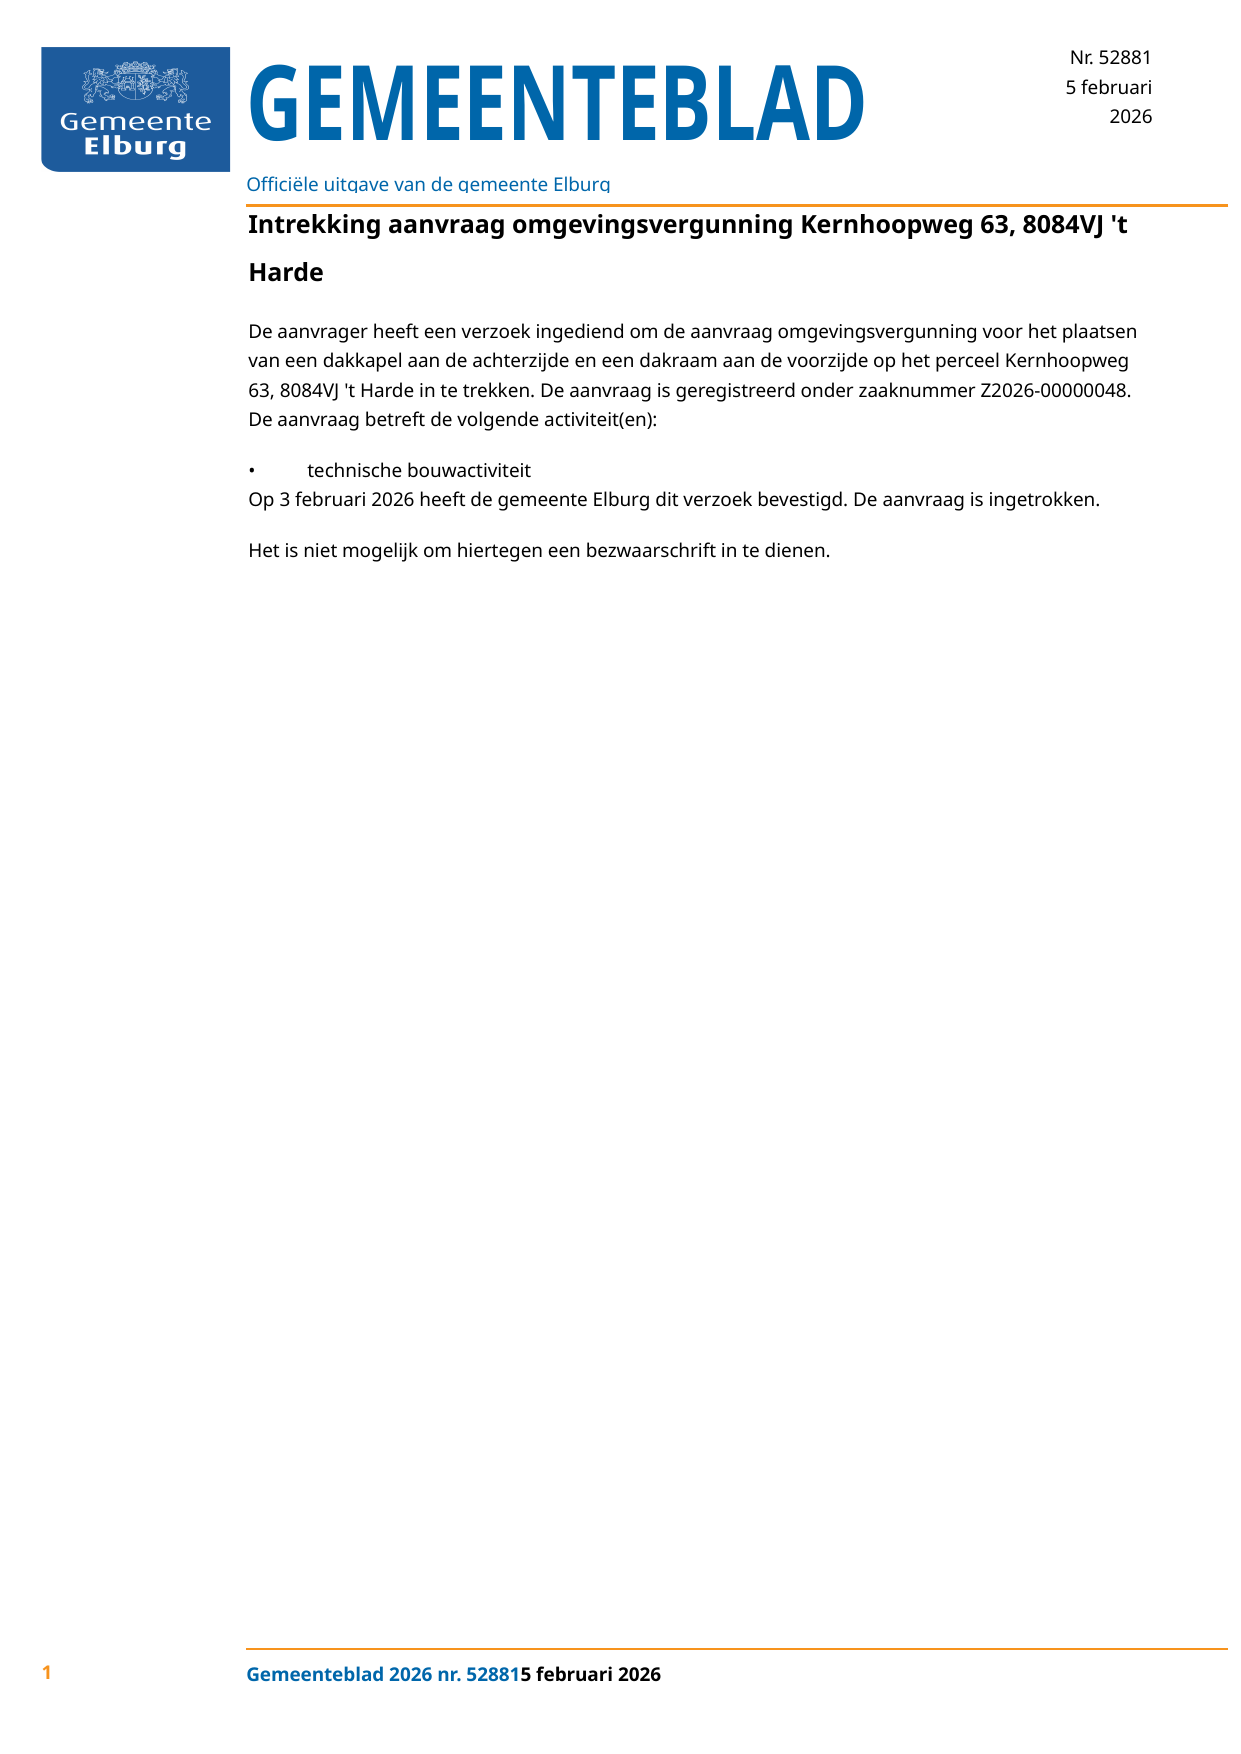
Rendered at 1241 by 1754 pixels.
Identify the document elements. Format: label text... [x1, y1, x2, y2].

list technische bouwactiviteit [248, 457, 1152, 483]
text Het is niet mogelijk om hiertegen een bezwaarschrift in te dienen. [248, 537, 1152, 563]
text Op 3 februari 2026 heeft de gemeente Elburg dit verzoek bevestigd. De aanvraag is ingetrokken. [248, 487, 1152, 512]
picture [41, 47, 231, 172]
text Intrekking aanvraag omgevingsvergunning Kernhoopweg 63, 8084VJ 't Harde [248, 207, 1152, 288]
text De aanvrager heeft een verzoek ingediend om de aanvraag omgevingsvergunning voor het plaatsen van een dakkapel aan de achterzijde en een dakraam aan de voorzijde op het perceel Kernhoopweg 63, 8084VJ 't Harde in te trekken. De aanvraag is geregistreerd onder zaaknummer Z2026-00000048. De aanvraag betreft de volgende activiteit(en): [248, 318, 1152, 432]
